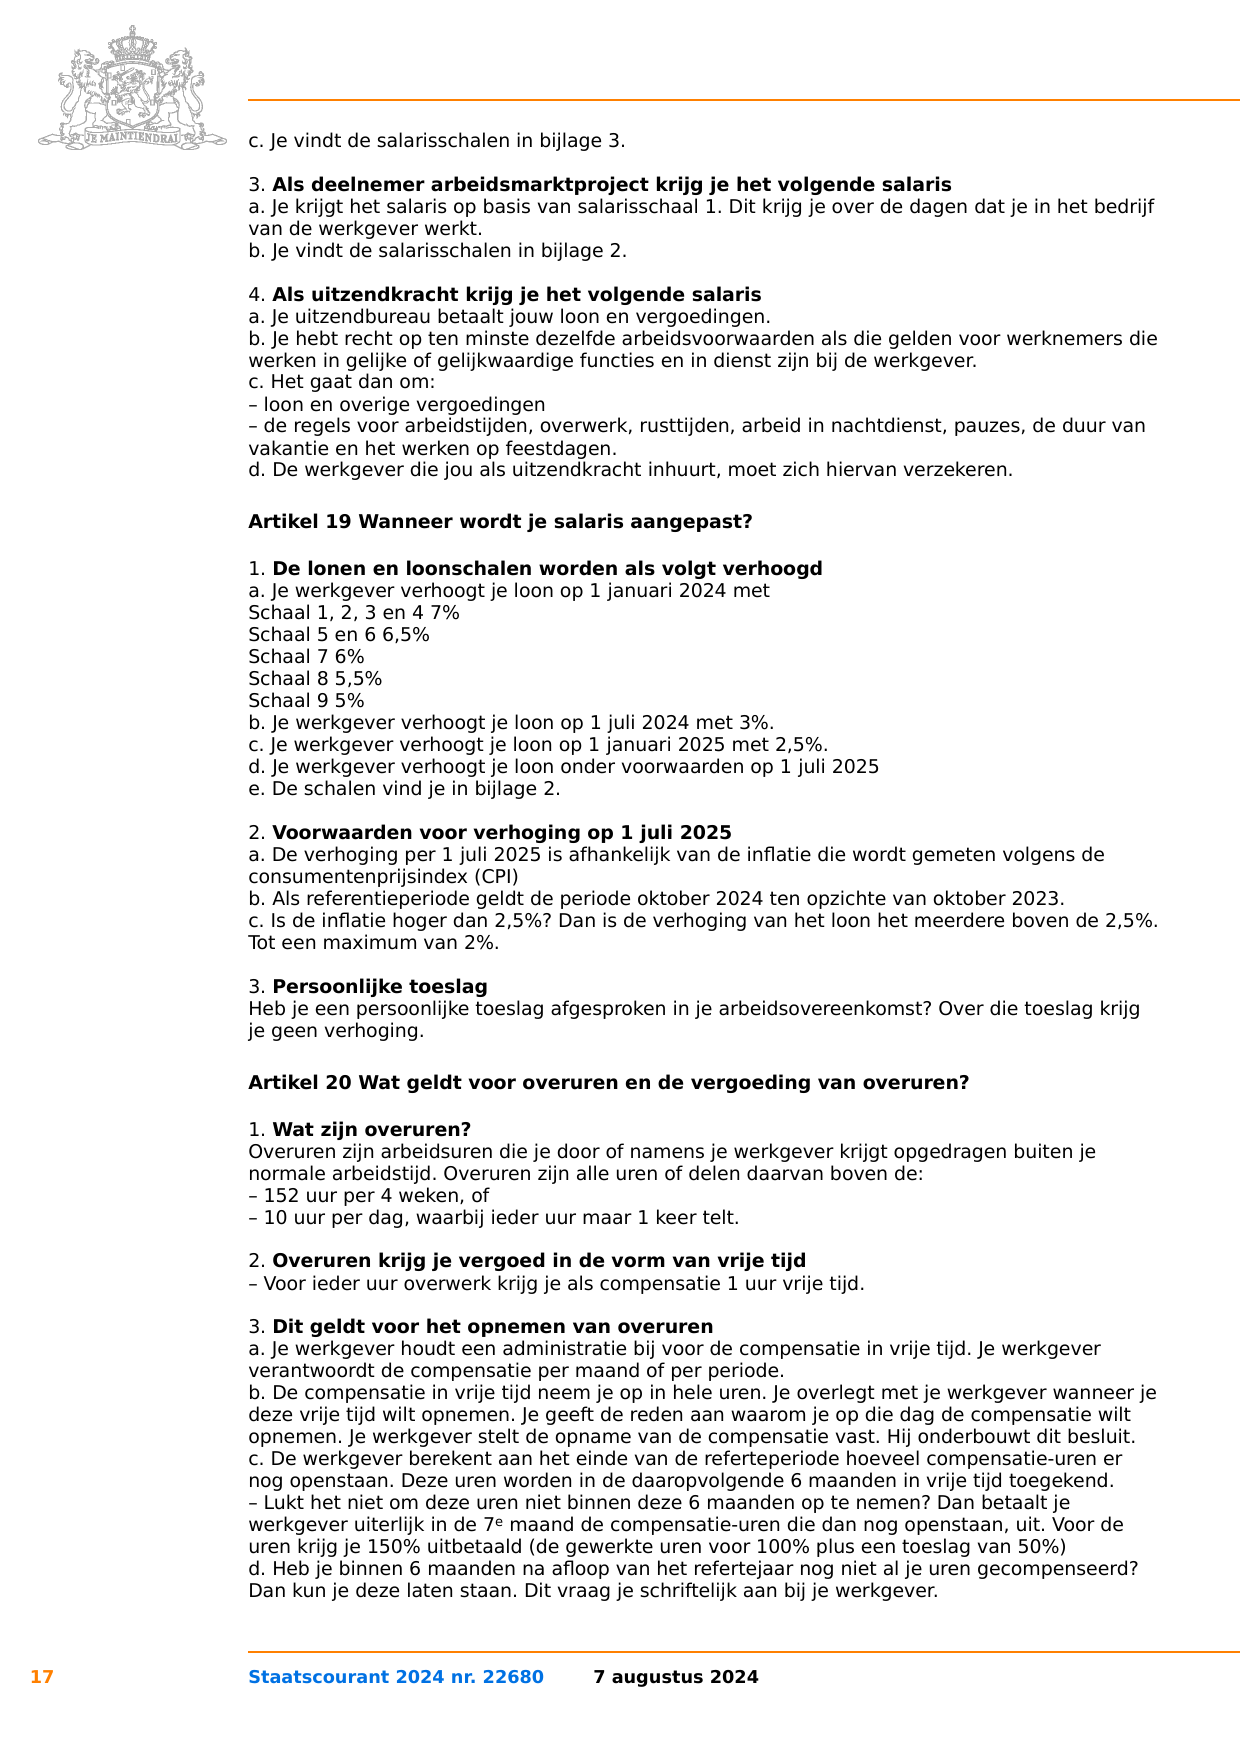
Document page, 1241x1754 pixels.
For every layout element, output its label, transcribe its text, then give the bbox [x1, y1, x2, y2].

text b. De compensatie in vrije tijd neem je op in hele uren. Je overlegt met je werkgever wanneer je deze vrije tijd wilt opnemen. Je geeft de reden aan waarom je op die dag de compensatie wilt opnemen. Je werkgever stelt de opname van de compensatie vast. Hij onderbouwt dit besluit. [248, 1382, 1163, 1448]
text Schaal 5 en 6 6,5% [248, 624, 1163, 646]
text – de regels voor arbeidstijden, overwerk, rusttijden, arbeid in nachtdienst, pauzes, de duur van vakantie en het werken op feestdagen. [248, 415, 1163, 459]
text c. De werkgever berekent aan het einde van de referteperiode hoeveel compensatie-uren er nog openstaan. Deze uren worden in de daaropvolgende 6 maanden in vrije tijd toegekend. [248, 1448, 1163, 1492]
text Schaal 9 5% [248, 690, 1163, 712]
subtitle Artikel 20 Wat geldt voor overuren en de vergoeding van overuren? [248, 1072, 1163, 1094]
text 3. Dit geldt voor het opnemen van overuren [248, 1316, 1163, 1338]
text a. De verhoging per 1 juli 2025 is afhankelijk van de inflatie die wordt gemeten volgens de consumentenprijsindex (CPI) [248, 844, 1163, 888]
text 3. Als deelnemer arbeidsmarktproject krijg je het volgende salaris [248, 174, 1163, 196]
text Schaal 1, 2, 3 en 4 7% [248, 602, 1163, 624]
text 2. Overuren krijg je vergoed in de vorm van vrije tijd [248, 1250, 1163, 1272]
text 4. Als uitzendkracht krijg je het volgende salaris [248, 283, 1163, 306]
text – Voor ieder uur overwerk krijg je als compensatie 1 uur vrije tijd. [248, 1272, 1163, 1294]
text a. Je werkgever verhoogt je loon op 1 januari 2024 met [248, 580, 1163, 602]
text 3. Persoonlijke toeslag [248, 976, 1163, 998]
text b. Als referentieperiode geldt de periode oktober 2024 ten opzichte van oktober 2023. [248, 888, 1163, 910]
picture [38, 25, 227, 150]
text a. Je krijgt het salaris op basis van salarisschaal 1. Dit krijg je over de dagen dat je in het bedrijf van de werkgever werkt. [248, 196, 1163, 240]
text 1. Wat zijn overuren? [248, 1119, 1163, 1141]
text Heb je een persoonlijke toeslag afgesproken in je arbeidsovereenkomst? Over die toeslag krijg je geen verhoging. [248, 998, 1163, 1042]
text d. Je werkgever verhoogt je loon onder voorwaarden op 1 juli 2025 [248, 756, 1163, 778]
text – loon en overige vergoedingen [248, 393, 1163, 415]
text Schaal 8 5,5% [248, 668, 1163, 690]
text b. Je werkgever verhoogt je loon op 1 juli 2024 met 3%. [248, 712, 1163, 734]
text Schaal 7 6% [248, 646, 1163, 668]
text b. Je vindt de salarisschalen in bijlage 2. [248, 240, 1163, 262]
text Overuren zijn arbeidsuren die je door of namens je werkgever krijgt opgedragen buiten je normale arbeidstijd. Overuren zijn alle uren of delen daarvan boven de: [248, 1141, 1163, 1184]
text 2. Voorwaarden voor verhoging op 1 juli 2025 [248, 822, 1163, 844]
text d. De werkgever die jou als uitzendkracht inhuurt, moet zich hiervan verzekeren. [248, 459, 1163, 481]
text – Lukt het niet om deze uren niet binnen deze 6 maanden op te nemen? Dan betaalt je werkgever uiterlijk in de 7e maand de compensatie-uren die dan nog openstaan, uit. Voor de uren krijg je 150% uitbetaald (de gewerkte uren voor 100% plus een toeslag van 50%) [248, 1492, 1163, 1558]
text 1. De lonen en loonschalen worden als volgt verhoogd [248, 558, 1163, 580]
text a. Je werkgever houdt een administratie bij voor de compensatie in vrije tijd. Je werkgever verantwoordt de compensatie per maand of per periode. [248, 1338, 1163, 1382]
text b. Je hebt recht op ten minste dezelfde arbeidsvoorwaarden als die gelden voor werknemers die werken in gelijke of gelijkwaardige functies en in dienst zijn bij de werkgever. [248, 327, 1163, 371]
text c. Je vindt de salarisschalen in bijlage 3. [248, 130, 1163, 152]
text – 152 uur per 4 weken, of [248, 1184, 1163, 1207]
text c. Het gaat dan om: [248, 371, 1163, 393]
text a. Je uitzendbureau betaalt jouw loon en vergoedingen. [248, 306, 1163, 327]
text c. Je werkgever verhoogt je loon op 1 januari 2025 met 2,5%. [248, 734, 1163, 756]
text d. Heb je binnen 6 maanden na afloop van het refertejaar nog niet al je uren gecompenseerd? Dan kun je deze laten staan. Dit vraag je schriftelijk aan bij je werkgever. [248, 1558, 1163, 1602]
text e. De schalen vind je in bijlage 2. [248, 778, 1163, 800]
text c. Is de inflatie hoger dan 2,5%? Dan is de verhoging van het loon het meerdere boven de 2,5%. Tot een maximum van 2%. [248, 910, 1163, 954]
subtitle Artikel 19 Wanneer wordt je salaris aangepast? [248, 511, 1163, 533]
text – 10 uur per dag, waarbij ieder uur maar 1 keer telt. [248, 1207, 1163, 1228]
